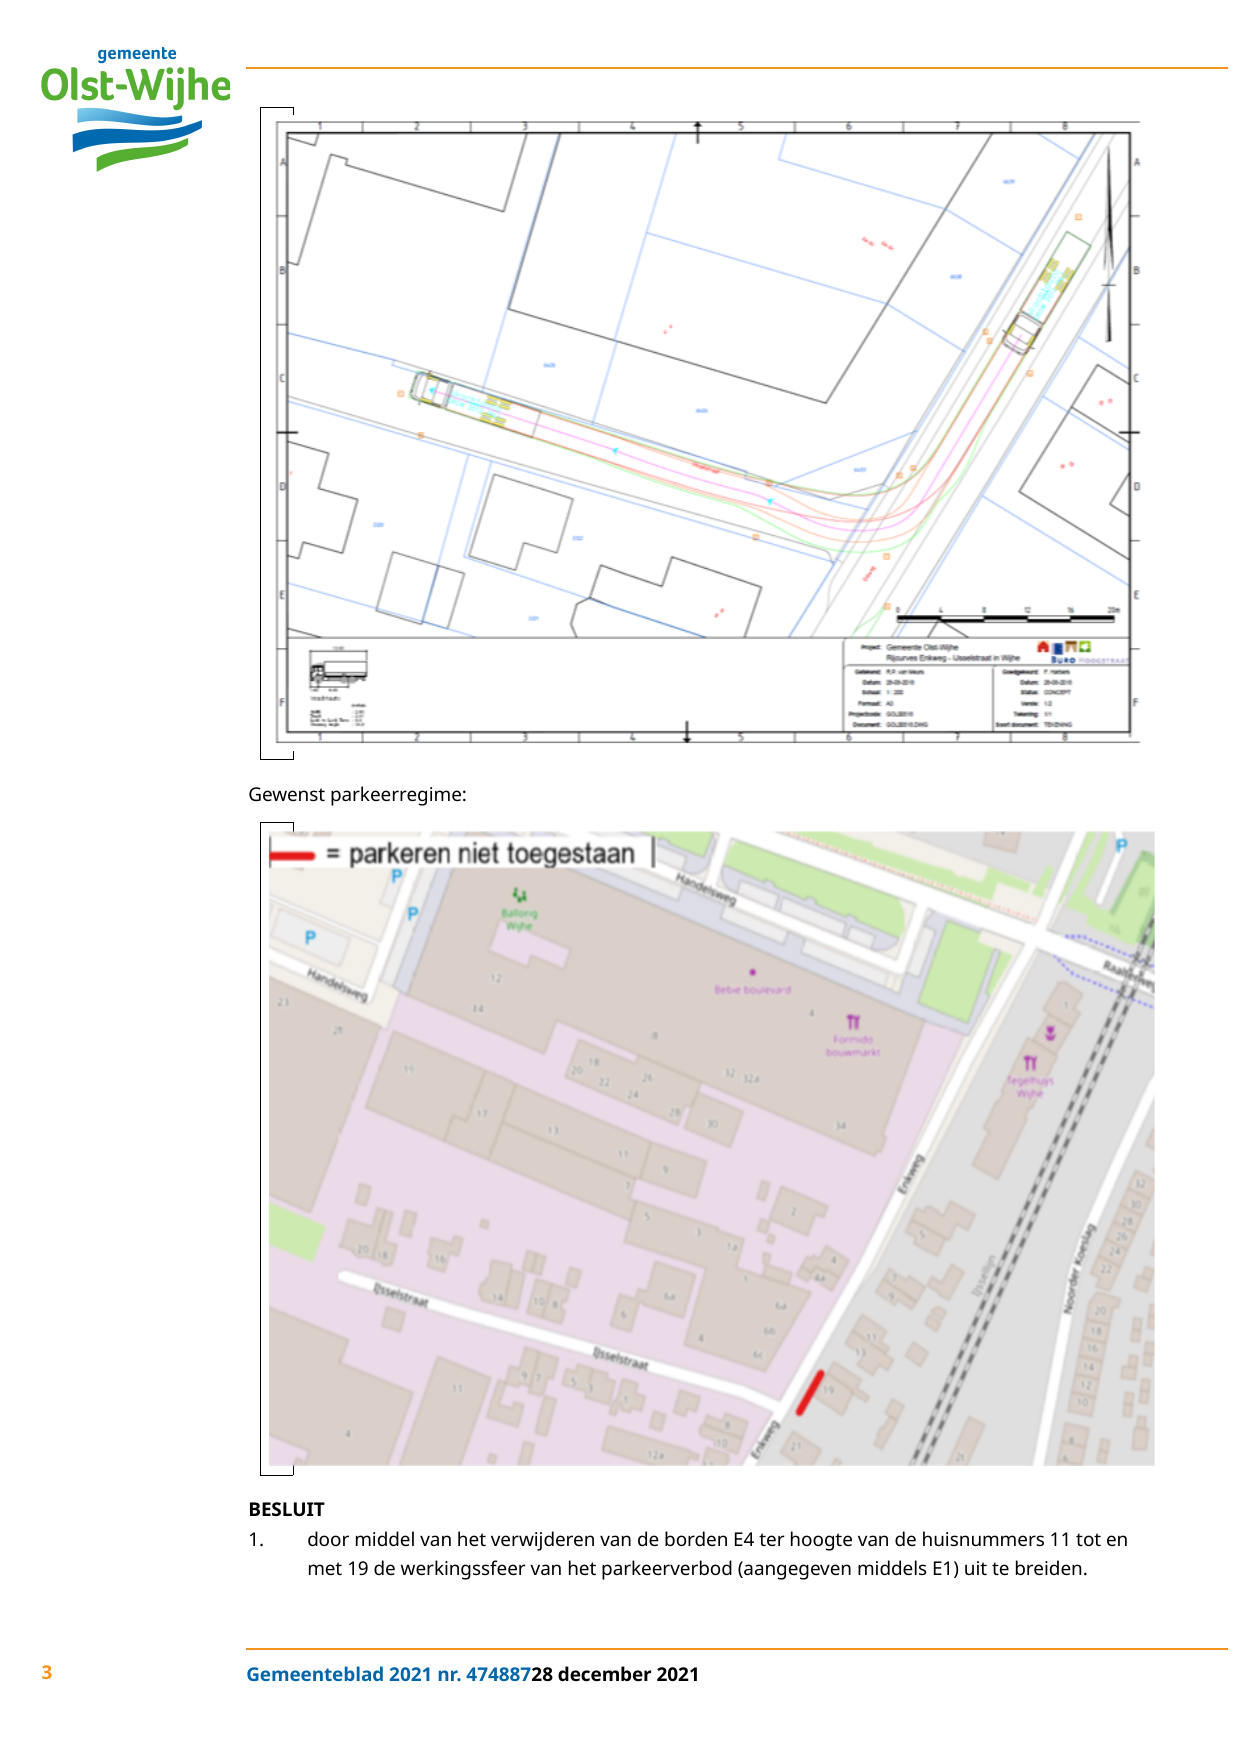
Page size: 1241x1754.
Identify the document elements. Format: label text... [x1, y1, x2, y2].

picture [268, 115, 1155, 751]
text BESLUIT [248, 1496, 1152, 1522]
list door middel van het verwijderen van de borden E4 ter hoogte van de huisnummers 11 tot en met 19 de werkingssfeer van het parkeerverbod (aangegeven middels E1) uit te breiden. [248, 1526, 1152, 1581]
text Gewenst parkeerregime: [248, 781, 1152, 806]
picture [41, 47, 231, 172]
picture [268, 831, 1155, 1466]
